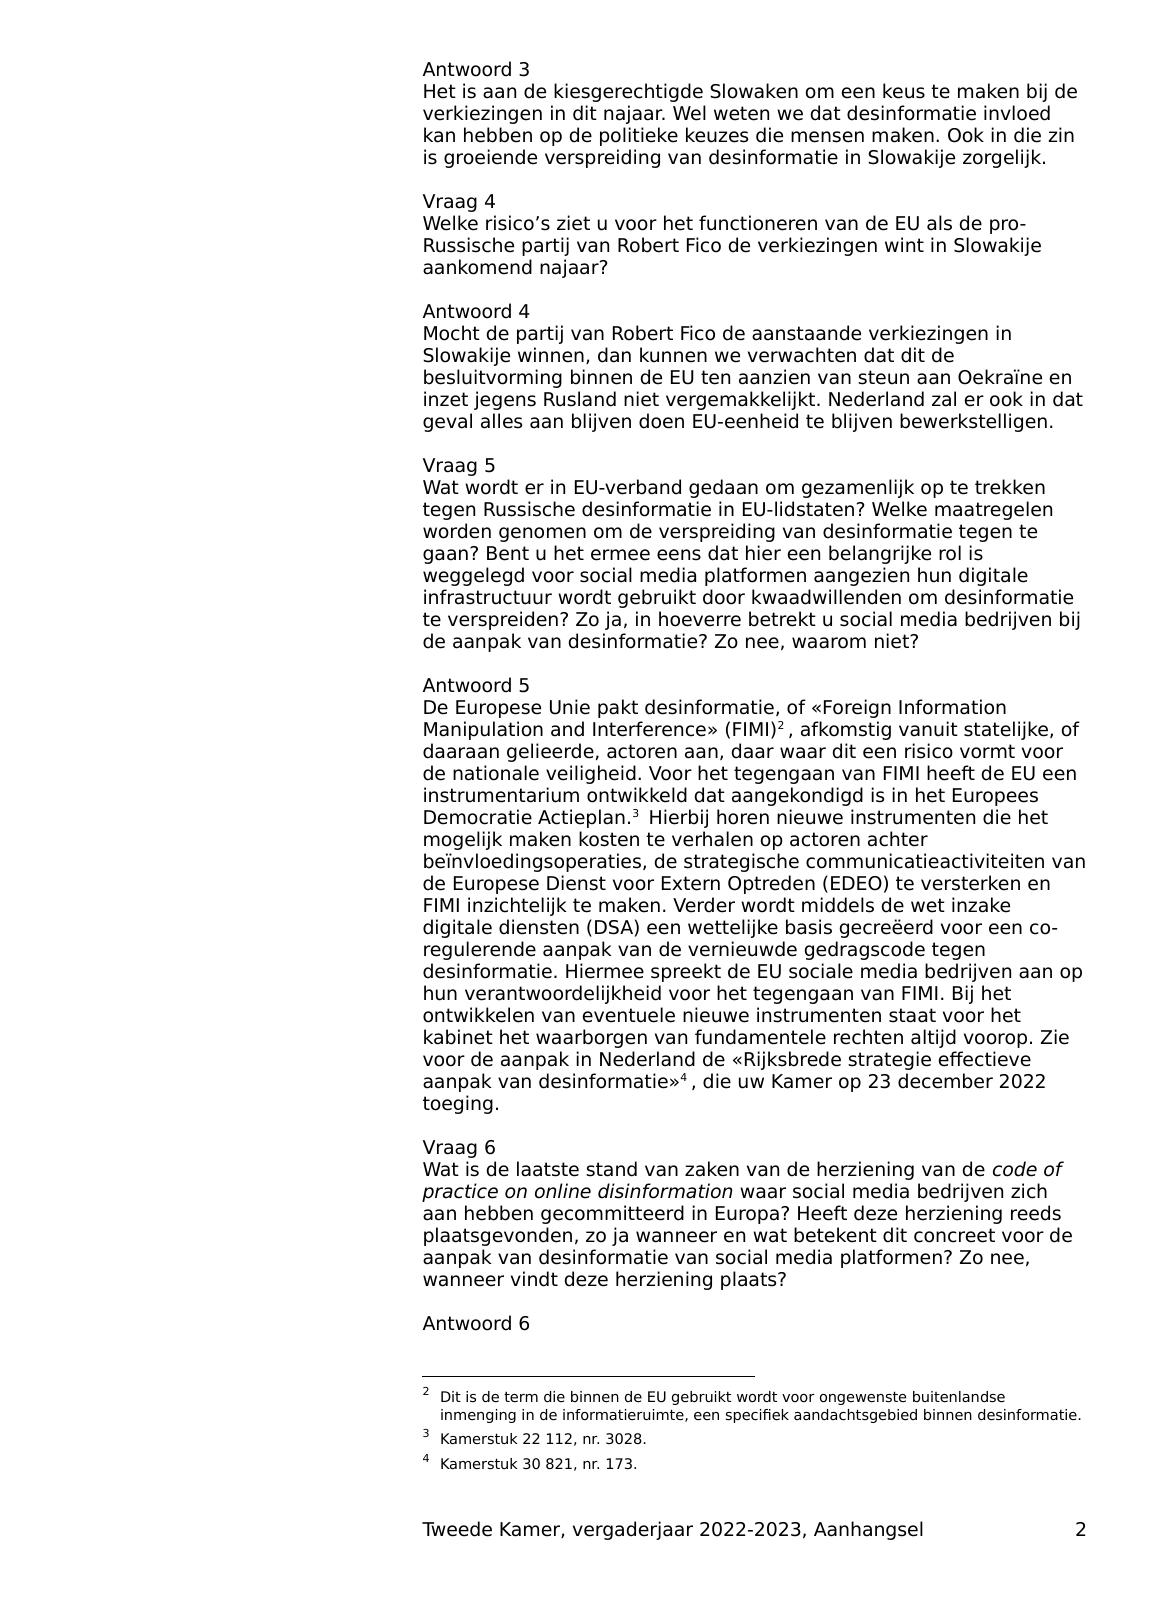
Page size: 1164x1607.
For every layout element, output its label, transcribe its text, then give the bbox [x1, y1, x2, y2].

text Vraag 6 [422, 1137, 1087, 1159]
text Wat is de laatste stand van zaken van de herziening van de code of practice on online disinformation waar social media bedrijven zich aan hebben gecommitteerd in Europa? Heeft deze herziening reeds plaatsgevonden, zo ja wanneer en wat betekent dit concreet voor de aanpak van desinformatie van social media platformen? Zo nee, wanneer vindt deze herziening plaats? [422, 1159, 1087, 1291]
text Antwoord 6 [422, 1313, 1087, 1335]
text Vraag 5 [422, 455, 1087, 477]
text Kamerstuk 30 821, nr. 173. [422, 1452, 1087, 1474]
text Vraag 4 [422, 191, 1087, 213]
text Antwoord 5 [422, 675, 1087, 697]
text Wat wordt er in EU-verband gedaan om gezamenlijk op te trekken tegen Russische desinformatie in EU-lidstaten? Welke maatregelen worden genomen om de verspreiding van desinformatie tegen te gaan? Bent u het ermee eens dat hier een belangrijke rol is weggelegd voor social media platformen aangezien hun digitale infrastructuur wordt gebruikt door kwaadwillenden om desinformatie te verspreiden? Zo ja, in hoeverre betrekt u social media bedrijven bij de aanpak van desinformatie? Zo nee, waarom niet? [422, 477, 1087, 653]
text Kamerstuk 22 112, nr. 3028. [422, 1427, 1087, 1449]
text Mocht de partij van Robert Fico de aanstaande verkiezingen in Slowakije winnen, dan kunnen we verwachten dat dit de besluitvorming binnen de EU ten aanzien van steun aan Oekraïne en inzet jegens Rusland niet vergemakkelijkt. Nederland zal er ook in dat geval alles aan blijven doen EU-eenheid te blijven bewerkstelligen. [422, 323, 1087, 433]
text Welke risico’s ziet u voor het functioneren van de EU als de pro-Russische partij van Robert Fico de verkiezingen wint in Slowakije aankomend najaar? [422, 213, 1087, 279]
text Antwoord 3 [422, 59, 1087, 81]
text Antwoord 4 [422, 301, 1087, 323]
text Dit is de term die binnen de EU gebruikt wordt voor ongewenste buitenlandse inmenging in de informatieruimte, een specifiek aandachtsgebied binnen desinformatie. [422, 1385, 1087, 1424]
text De Europese Unie pakt desinformatie, of «Foreign Information Manipulation and Interference» (FIMI), afkomstig vanuit statelijke, of daaraan gelieerde, actoren aan, daar waar dit een risico vormt voor de nationale veiligheid. Voor het tegengaan van FIMI heeft de EU een instrumentarium ontwikkeld dat aangekondigd is in het Europees Democratie Actieplan. Hierbij horen nieuwe instrumenten die het mogelijk maken kosten te verhalen op actoren achter beïnvloedingsoperaties, de strategische communicatieactiviteiten van de Europese Dienst voor Extern Optreden (EDEO) te versterken en FIMI inzichtelijk te maken. Verder wordt middels de wet inzake digitale diensten (DSA) een wettelijke basis gecreëerd voor een co-regulerende aanpak van de vernieuwde gedragscode tegen desinformatie. Hiermee spreekt de EU sociale media bedrijven aan op hun verantwoordelijkheid voor het tegengaan van FIMI. Bij het ontwikkelen van eventuele nieuwe instrumenten staat voor het kabinet het waarborgen van fundamentele rechten altijd voorop. Zie voor de aanpak in Nederland de «Rijksbrede strategie effectieve aanpak van desinformatie», die uw Kamer op 23 december 2022 toeging. [422, 697, 1087, 1115]
text Het is aan de kiesgerechtigde Slowaken om een keus te maken bij de verkiezingen in dit najaar. Wel weten we dat desinformatie invloed kan hebben op de politieke keuzes die mensen maken. Ook in die zin is groeiende verspreiding van desinformatie in Slowakije zorgelijk. [422, 81, 1087, 169]
